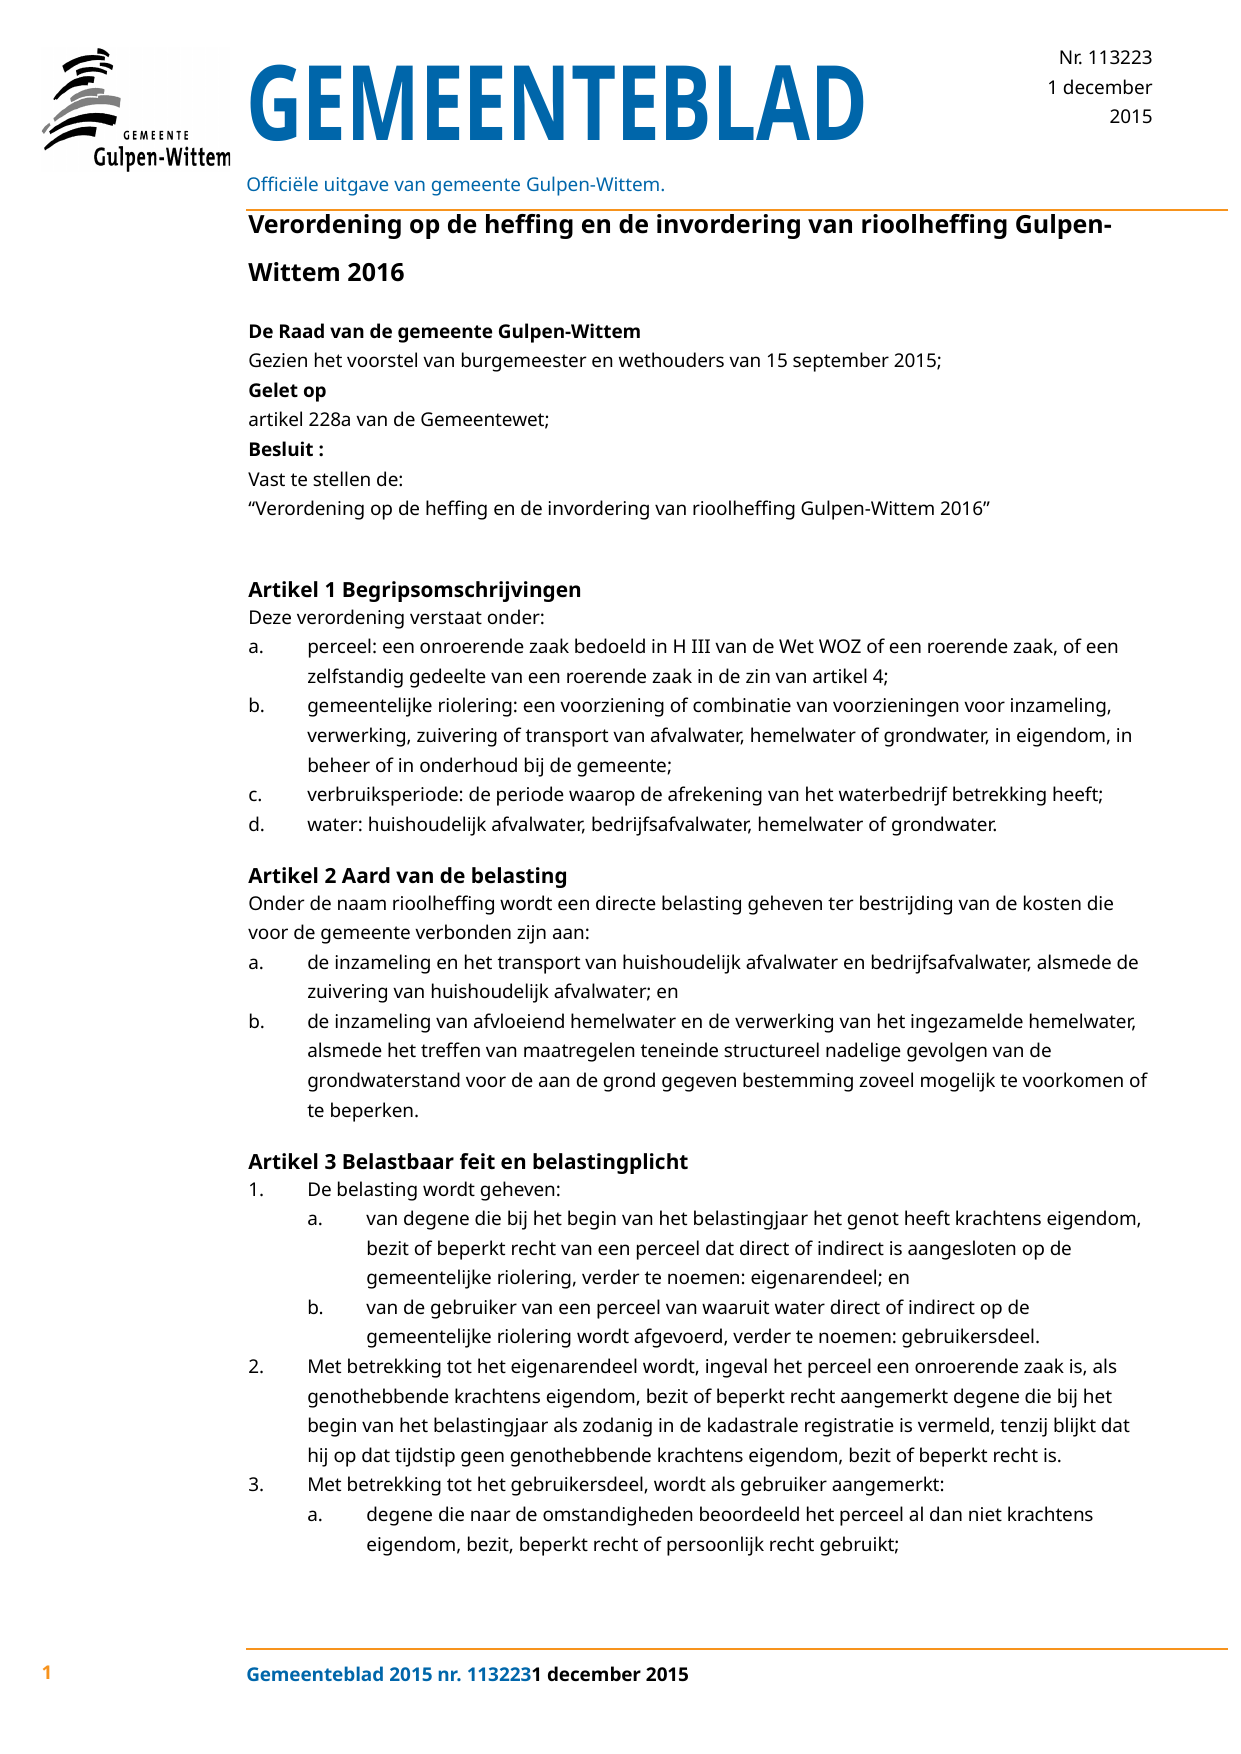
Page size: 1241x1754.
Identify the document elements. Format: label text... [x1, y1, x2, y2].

text Gezien het voorstel van burgemeester en wethouders van 15 september 2015; [248, 347, 1152, 373]
text De Raad van de gemeente Gulpen-Wittem [248, 318, 1152, 344]
text Deze verordening verstaat onder: [248, 604, 1152, 629]
picture [41, 47, 231, 172]
text Besluit : [248, 436, 1152, 462]
text Vast te stellen de: [248, 466, 1152, 492]
list de inzameling van afvloeiend hemelwater en de verwerking van het ingezamelde hemelwater, alsmede het treffen van maatregelen teneinde structureel nadelige gevolgen van de grondwaterstand voor de aan de grond gegeven bestemming zoveel mogelijk te voorkomen of te beperken. [248, 1008, 1152, 1123]
text Artikel 1 Begripsomschrijvingen [248, 575, 1152, 604]
list degene die naar de omstandigheden beoordeeld het perceel al dan niet krachtens eigendom, bezit, beperkt recht of persoonlijk recht gebruikt; [307, 1501, 1152, 1556]
text Onder de naam rioolheffing wordt een directe belasting geheven ter bestrijding van de kosten die voor de gemeente verbonden zijn aan: [248, 890, 1152, 945]
list van degene die bij het begin van het belastingjaar het genot heeft krachtens eigendom, bezit of beperkt recht van een perceel dat direct of indirect is aangesloten op de gemeentelijke riolering, verder te noemen: eigenarendeel; en [307, 1205, 1152, 1290]
text “Verordening op de heffing en de invordering van rioolheffing Gulpen-Wittem 2016” [248, 495, 1152, 521]
text Gelet op [248, 377, 1152, 403]
list gemeentelijke riolering: een voorziening of combinatie van voorzieningen voor inzameling, verwerking, zuivering of transport van afvalwater, hemelwater of grondwater, in eigendom, in beheer of in onderhoud bij de gemeente; [248, 693, 1152, 777]
list water: huishoudelijk afvalwater, bedrijfsafvalwater, hemelwater of grondwater. [248, 811, 1152, 837]
text Verordening op de heffing en de invordering van rioolheffing Gulpen-Wittem 2016 [248, 211, 1152, 288]
list Met betrekking tot het gebruikersdeel, wordt als gebruiker aangemerkt: [248, 1472, 1152, 1497]
text Artikel 2 Aard van de belasting [248, 861, 1152, 890]
list de inzameling en het transport van huishoudelijk afvalwater en bedrijfsafvalwater, alsmede de zuivering van huishoudelijk afvalwater; en [248, 949, 1152, 1004]
list perceel: een onroerende zaak bedoeld in H III van de Wet WOZ of een roerende zaak, of een zelfstandig gedeelte van een roerende zaak in de zin van artikel 4; [248, 633, 1152, 689]
list verbruiksperiode: de periode waarop de afrekening van het waterbedrijf betrekking heeft; [248, 781, 1152, 807]
list van de gebruiker van een perceel van waaruit water direct of indirect op de gemeentelijke riolering wordt afgevoerd, verder te noemen: gebruikersdeel. [307, 1294, 1152, 1349]
text Artikel 3 Belastbaar feit en belastingplicht [248, 1147, 1152, 1176]
list De belasting wordt geheven: [248, 1176, 1152, 1201]
text artikel 228a van de Gemeentewet; [248, 407, 1152, 432]
list Met betrekking tot het eigenarendeel wordt, ingeval het perceel een onroerende zaak is, als genothebbende krachtens eigendom, bezit of beperkt recht aangemerkt degene die bij het begin van het belastingjaar als zodanig in de kadastrale registratie is vermeld, tenzij blijkt dat hij op dat tijdstip geen genothebbende krachtens eigendom, bezit of beperkt recht is. [248, 1353, 1152, 1468]
